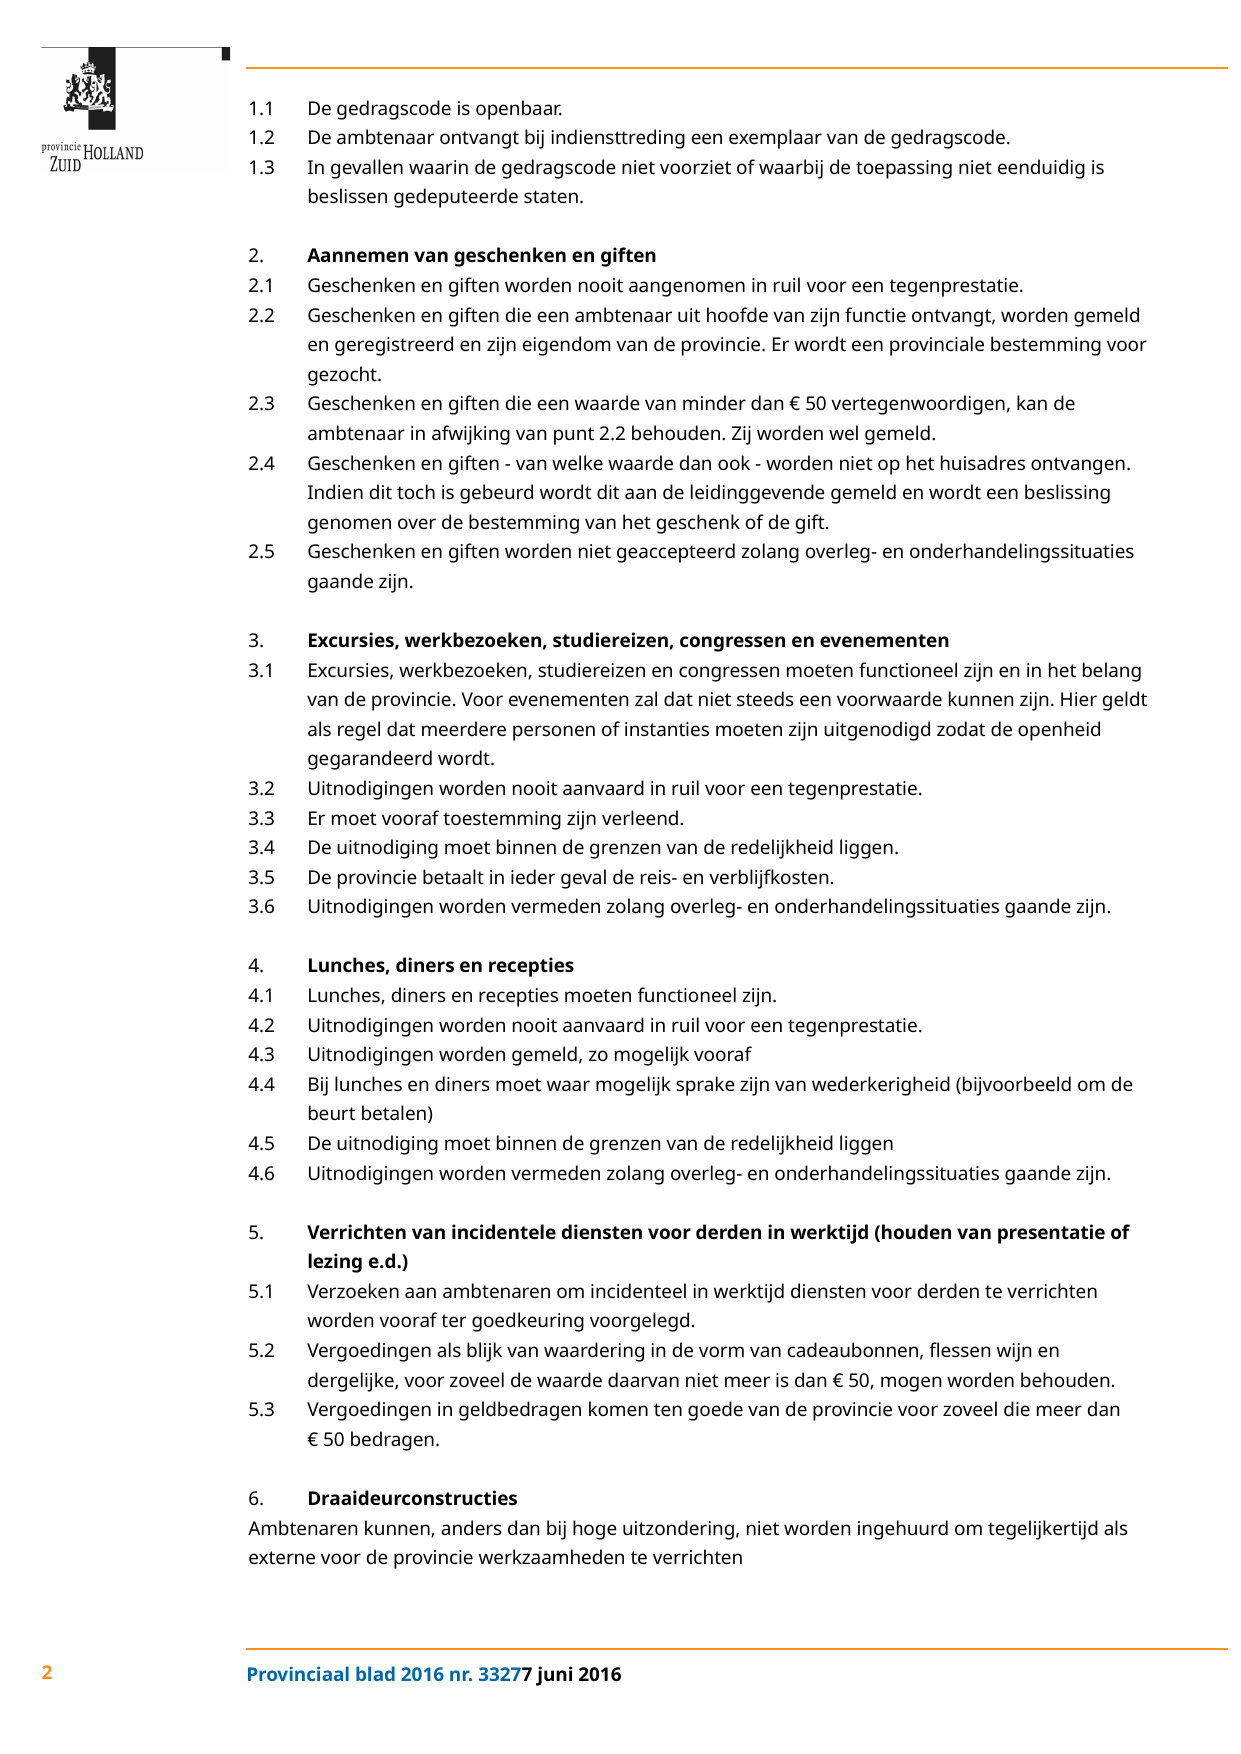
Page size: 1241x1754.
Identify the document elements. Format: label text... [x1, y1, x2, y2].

list Geschenken en giften - van welke waarde dan ook - worden niet op het huisadres ontvangen. Indien dit toch is gebeurd wordt dit aan de leidinggevende gemeld en wordt een beslissing genomen over de bestemming van het geschenk of de gift. [248, 450, 1152, 535]
list Uitnodigingen worden nooit aanvaard in ruil voor een tegenprestatie. [248, 1012, 1152, 1038]
list De provincie betaalt in ieder geval de reis- en verblijfkosten. [248, 864, 1152, 890]
list Lunches, diners en recepties moeten functioneel zijn. [248, 982, 1152, 1008]
list Geschenken en giften worden niet geaccepteerd zolang overleg- en onderhandelingssituaties gaande zijn. [248, 538, 1152, 594]
list Geschenken en giften die een ambtenaar uit hoofde van zijn functie ontvangt, worden gemeld en geregistreerd en zijn eigendom van de provincie. Er wordt een provinciale bestemming voor gezocht. [248, 302, 1152, 387]
list Draaideurconstructies [248, 1485, 1152, 1511]
list Vergoedingen in geldbedragen komen ten goede van de provincie voor zoveel die meer dan € 50 bedragen. [248, 1396, 1152, 1452]
list Verrichten van incidentele diensten voor derden in werktijd (houden van presentatie of lezing e.d.) [248, 1219, 1152, 1274]
list Uitnodigingen worden nooit aanvaard in ruil voor een tegenprestatie. [248, 775, 1152, 801]
picture [41, 47, 231, 172]
list Verzoeken aan ambtenaren om incidenteel in werktijd diensten voor derden te verrichten worden vooraf ter goedkeuring voorgelegd. [248, 1278, 1152, 1333]
list De gedragscode is openbaar. [248, 95, 1152, 121]
list De uitnodiging moet binnen de grenzen van de redelijkheid liggen. [248, 834, 1152, 860]
list In gevallen waarin de gedragscode niet voorziet of waarbij de toepassing niet eenduidig is beslissen gedeputeerde staten. [248, 154, 1152, 209]
list Bij lunches en diners moet waar mogelijk sprake zijn van wederkerigheid (bijvoorbeeld om de beurt betalen) [248, 1071, 1152, 1126]
list Vergoedingen als blijk van waardering in de vorm van cadeaubonnen, flessen wijn en dergelijke, voor zoveel de waarde daarvan niet meer is dan € 50, mogen worden behouden. [248, 1337, 1152, 1393]
list De uitnodiging moet binnen de grenzen van de redelijkheid liggen [248, 1130, 1152, 1156]
list De ambtenaar ontvangt bij indiensttreding een exemplaar van de gedragscode. [248, 124, 1152, 150]
list Geschenken en giften worden nooit aangenomen in ruil voor een tegenprestatie. [248, 272, 1152, 298]
list Uitnodigingen worden vermeden zolang overleg- en onderhandelingssituaties gaande zijn. [248, 1160, 1152, 1186]
list Geschenken en giften die een waarde van minder dan € 50 vertegenwoordigen, kan de ambtenaar in afwijking van punt 2.2 behouden. Zij worden wel gemeld. [248, 391, 1152, 446]
list Uitnodigingen worden vermeden zolang overleg- en onderhandelingssituaties gaande zijn. [248, 893, 1152, 919]
text Ambtenaren kunnen, anders dan bij hoge uitzondering, niet worden ingehuurd om tegelijkertijd als externe voor de provincie werkzaamheden te verrichten [248, 1515, 1152, 1570]
list Lunches, diners en recepties [248, 953, 1152, 978]
list Excursies, werkbezoeken, studiereizen en congressen moeten functioneel zijn en in het belang van de provincie. Voor evenementen zal dat niet steeds een voorwaarde kunnen zijn. Hier geldt als regel dat meerdere personen of instanties moeten zijn uitgenodigd zodat de openheid gegarandeerd wordt. [248, 657, 1152, 771]
list Er moet vooraf toestemming zijn verleend. [248, 805, 1152, 831]
list Excursies, werkbezoeken, studiereizen, congressen en evenementen [248, 627, 1152, 653]
list Uitnodigingen worden gemeld, zo mogelijk vooraf [248, 1041, 1152, 1067]
list Aannemen van geschenken en giften [248, 243, 1152, 268]
